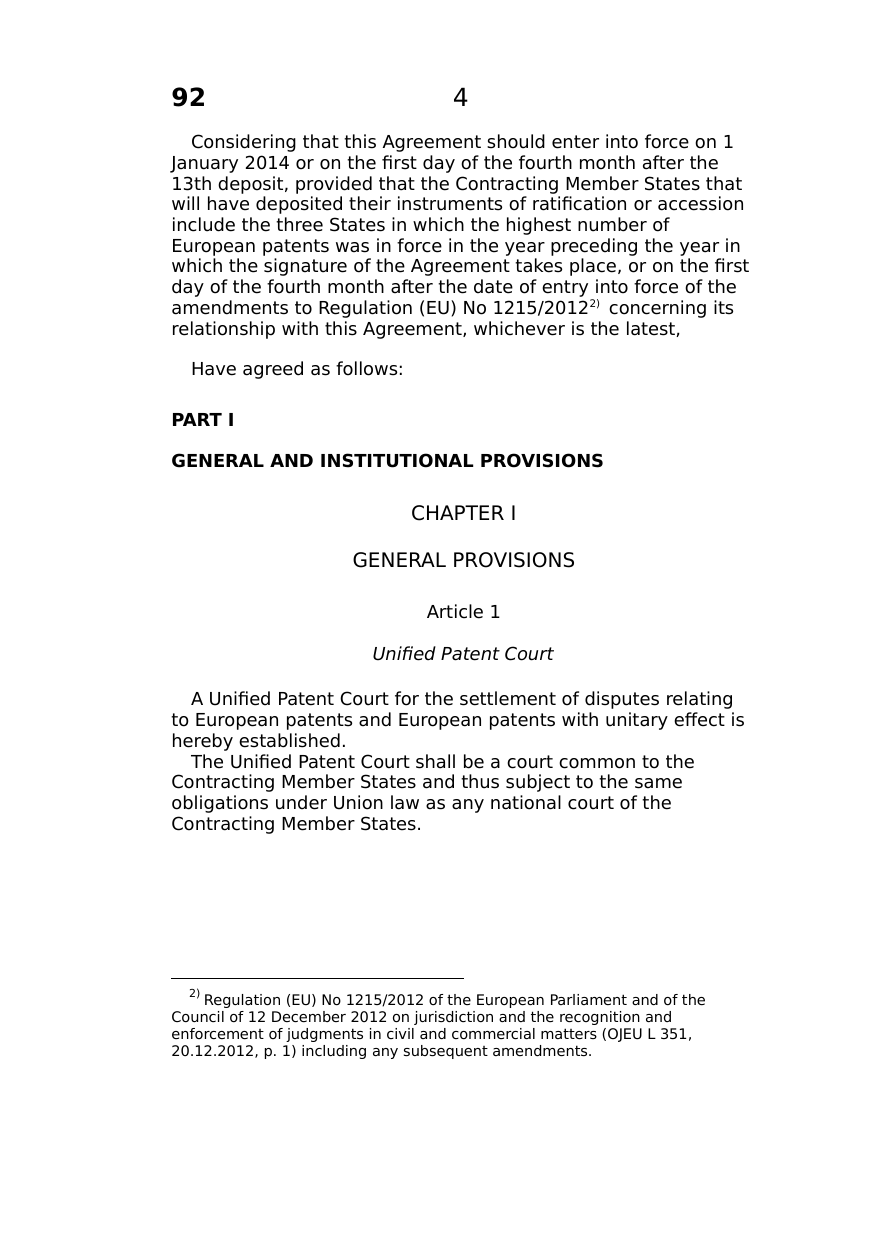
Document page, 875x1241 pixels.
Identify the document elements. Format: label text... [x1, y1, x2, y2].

subtitle CHAPTER I GENERAL PROVISIONS [171, 502, 756, 572]
text The Unified Patent Court shall be a court common to the Contracting Member States and thus subject to the same obligations under Union law as any national court of the Contracting Member States. [171, 751, 756, 834]
text Regulation (EU) No 1215/2012 of the European Parliament and of the Council of 12 December 2012 on jurisdiction and the recognition and enforcement of judgments in civil and commercial matters (OJEU L 351, 20.12.2012, p. 1) including any subsequent amendments. [171, 987, 756, 1060]
text Considering that this Agreement should enter into force on 1 January 2014 or on the first day of the fourth month after the 13th deposit, provided that the Contracting Member States that will have deposited their instruments of ratification or accession include the three States in which the highest number of European patents was in force in the year preceding the year in which the signature of the Agreement takes place, or on the first day of the fourth month after the date of entry into force of the amendments to Regulation (EU) No 1215/2012 concerning its relationship with this Agreement, whichever is the latest, [171, 132, 756, 339]
subtitle Article 1 Unified Patent Court [171, 602, 756, 664]
text A Unified Patent Court for the settlement of disputes relating to European patents and European patents with unitary effect is hereby established. [171, 689, 756, 751]
text Have agreed as follows: [171, 359, 756, 380]
subtitle PART I GENERAL AND INSTITUTIONAL PROVISIONS [171, 410, 756, 472]
